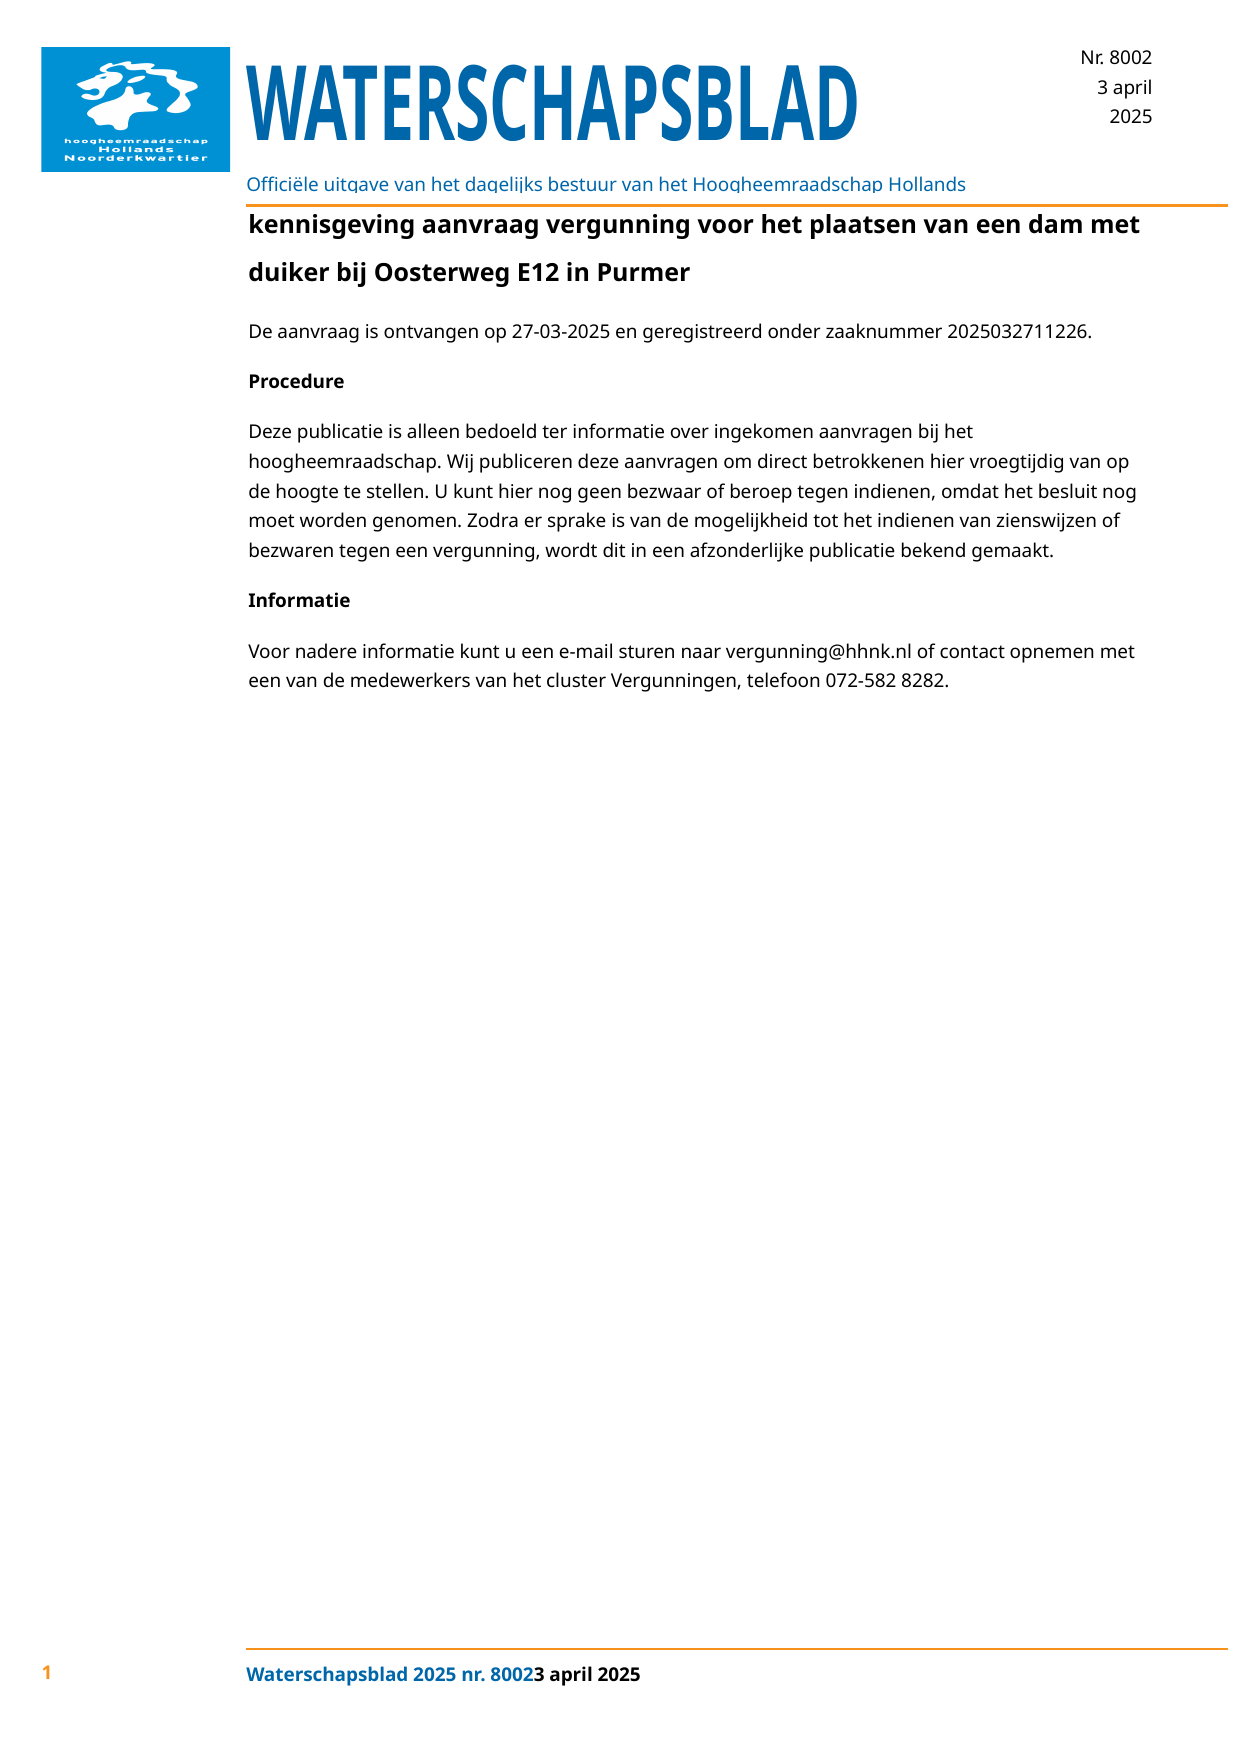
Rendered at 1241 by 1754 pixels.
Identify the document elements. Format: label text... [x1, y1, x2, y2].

picture [118, 62, 197, 112]
text Procedure [248, 368, 1152, 394]
text Deze publicatie is alleen bedoeld ter informatie over ingekomen aanvragen bij het hoogheemraadschap. Wij publiceren deze aanvragen om direct betrokkenen hier vroegtijdig van op de hoogte te stellen. U kunt hier nog geen bezwaar of beroep tegen indienen, omdat het besluit nog moet worden genomen. Zodra er sprake is van de mogelijkheid tot het indienen van zienswijzen of bezwaren tegen een vergunning, wordt dit in een afzonderlijke publicatie bekend gemaakt. [248, 419, 1152, 563]
picture [129, 76, 144, 82]
picture [78, 64, 122, 99]
text kennisgeving aanvraag vergunning voor het plaatsen van een dam met duiker bij Oosterweg E12 in Purmer [248, 207, 1152, 288]
text Voor nadere informatie kunt u een e-mail sturen naar vergunning@hhnk.nl of contact opnemen met een van de medewerkers van het cluster Vergunningen, telefoon 072-582 8282. [248, 638, 1152, 693]
text De aanvraag is ontvangen op 27-03-2025 en geregistreerd onder zaaknummer 2025032711226. [248, 318, 1152, 344]
text Informatie [248, 587, 1152, 613]
picture [88, 87, 157, 130]
